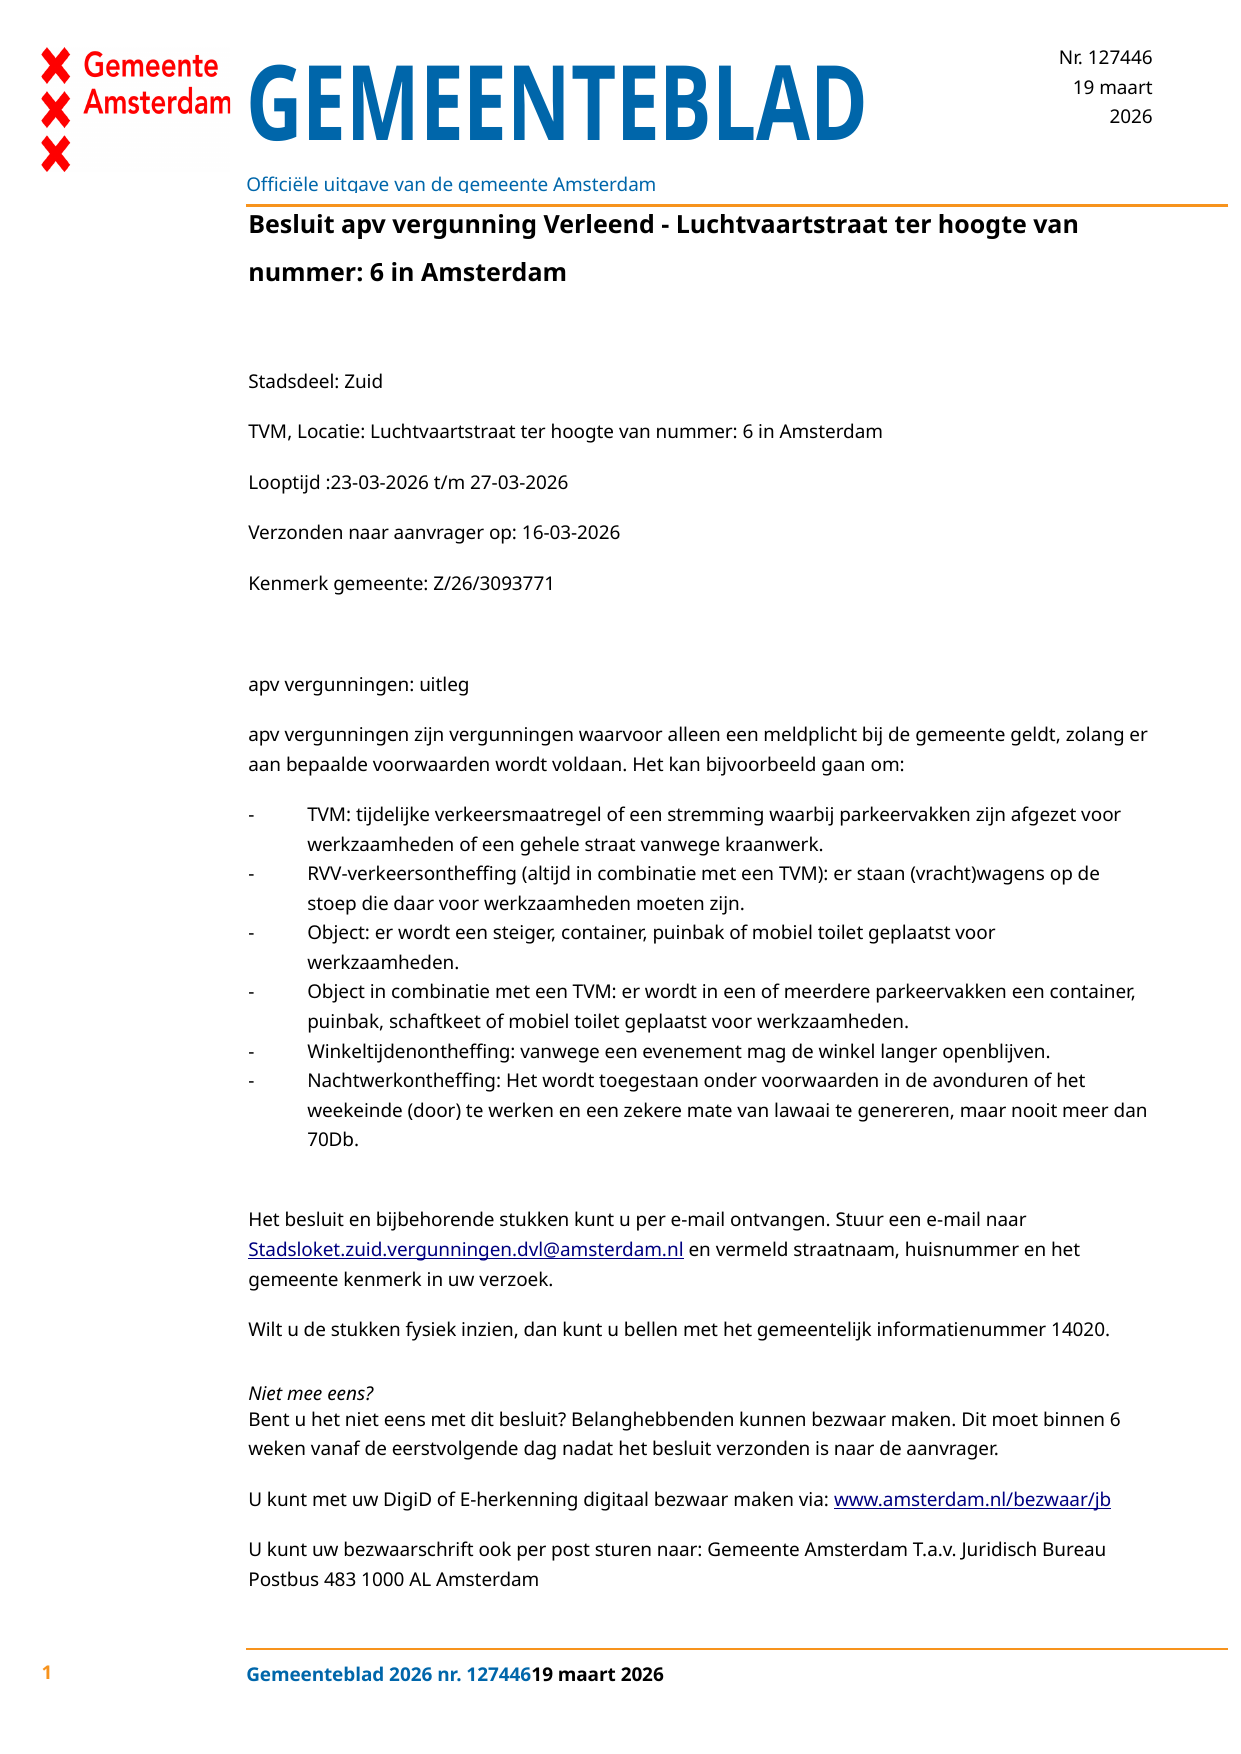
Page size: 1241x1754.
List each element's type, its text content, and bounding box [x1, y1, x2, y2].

text Verzonden naar aanvrager op: 16-03-2026 [248, 519, 1152, 545]
picture [41, 47, 231, 172]
list TVM: tijdelijke verkeersmaatregel of een stremming waarbij parkeervakken zijn afgezet voor werkzaamheden of een gehele straat vanwege kraanwerk. [248, 801, 1152, 857]
list RVV-verkeersontheffing (altijd in combinatie met een TVM): er staan (vracht)wagens op de stoep die daar voor werkzaamheden moeten zijn. [248, 860, 1152, 916]
text Stadsdeel: Zuid [248, 368, 1152, 394]
text Het besluit en bijbehorende stukken kunt u per e-mail ontvangen. Stuur een e-mail naar Stadsloket.zuid.vergunningen.dvl@amsterdam.nl en vermeld straatnaam, huisnummer en het gemeente kenmerk in uw verzoek. [248, 1207, 1152, 1292]
text U kunt met uw DigiD of E-herkenning digitaal bezwaar maken via: www.amsterdam.nl/bezwaar/jb [248, 1486, 1152, 1512]
list Winkeltijdenontheffing: vanwege een evenement mag de winkel langer openblijven. [248, 1038, 1152, 1064]
text Wilt u de stukken fysiek inzien, dan kunt u bellen met het gemeentelijk informatienummer 14020. [248, 1316, 1152, 1342]
list Object in combinatie met een TVM: er wordt in een of meerdere parkeervakken een container, puinbak, schaftkeet of mobiel toilet geplaatst voor werkzaamheden. [248, 979, 1152, 1034]
text Besluit apv vergunning Verleend - Luchtvaartstraat ter hoogte van nummer: 6 in Amsterdam [248, 207, 1152, 288]
text U kunt uw bezwaarschrift ook per post sturen naar: Gemeente Amsterdam T.a.v. Juridisch Bureau Postbus 483 1000 AL Amsterdam [248, 1536, 1152, 1592]
text Bent u het niet eens met dit besluit? Belanghebbenden kunnen bezwaar maken. Dit moet binnen 6 weken vanaf de eerstvolgende dag nadat het besluit verzonden is naar de aanvrager. [248, 1406, 1152, 1461]
text Niet mee eens? [248, 1380, 1152, 1406]
text Kenmerk gemeente: Z/26/3093771 [248, 570, 1152, 596]
text apv vergunningen: uitleg [248, 671, 1152, 697]
list Nachtwerkontheffing: Het wordt toegestaan onder voorwaarden in de avonduren of het weekeinde (door) te werken en een zekere mate van lawaai te genereren, maar nooit meer dan 70Db. [248, 1067, 1152, 1152]
text apv vergunningen zijn vergunningen waarvoor alleen een meldplicht bij de gemeente geldt, zolang er aan bepaalde voorwaarden wordt voldaan. Het kan bijvoorbeeld gaan om: [248, 721, 1152, 777]
text TVM, Locatie: Luchtvaartstraat ter hoogte van nummer: 6 in Amsterdam [248, 419, 1152, 444]
text Looptijd :23-03-2026 t/m 27-03-2026 [248, 469, 1152, 495]
list Object: er wordt een steiger, container, puinbak of mobiel toilet geplaatst voor werkzaamheden. [248, 919, 1152, 975]
